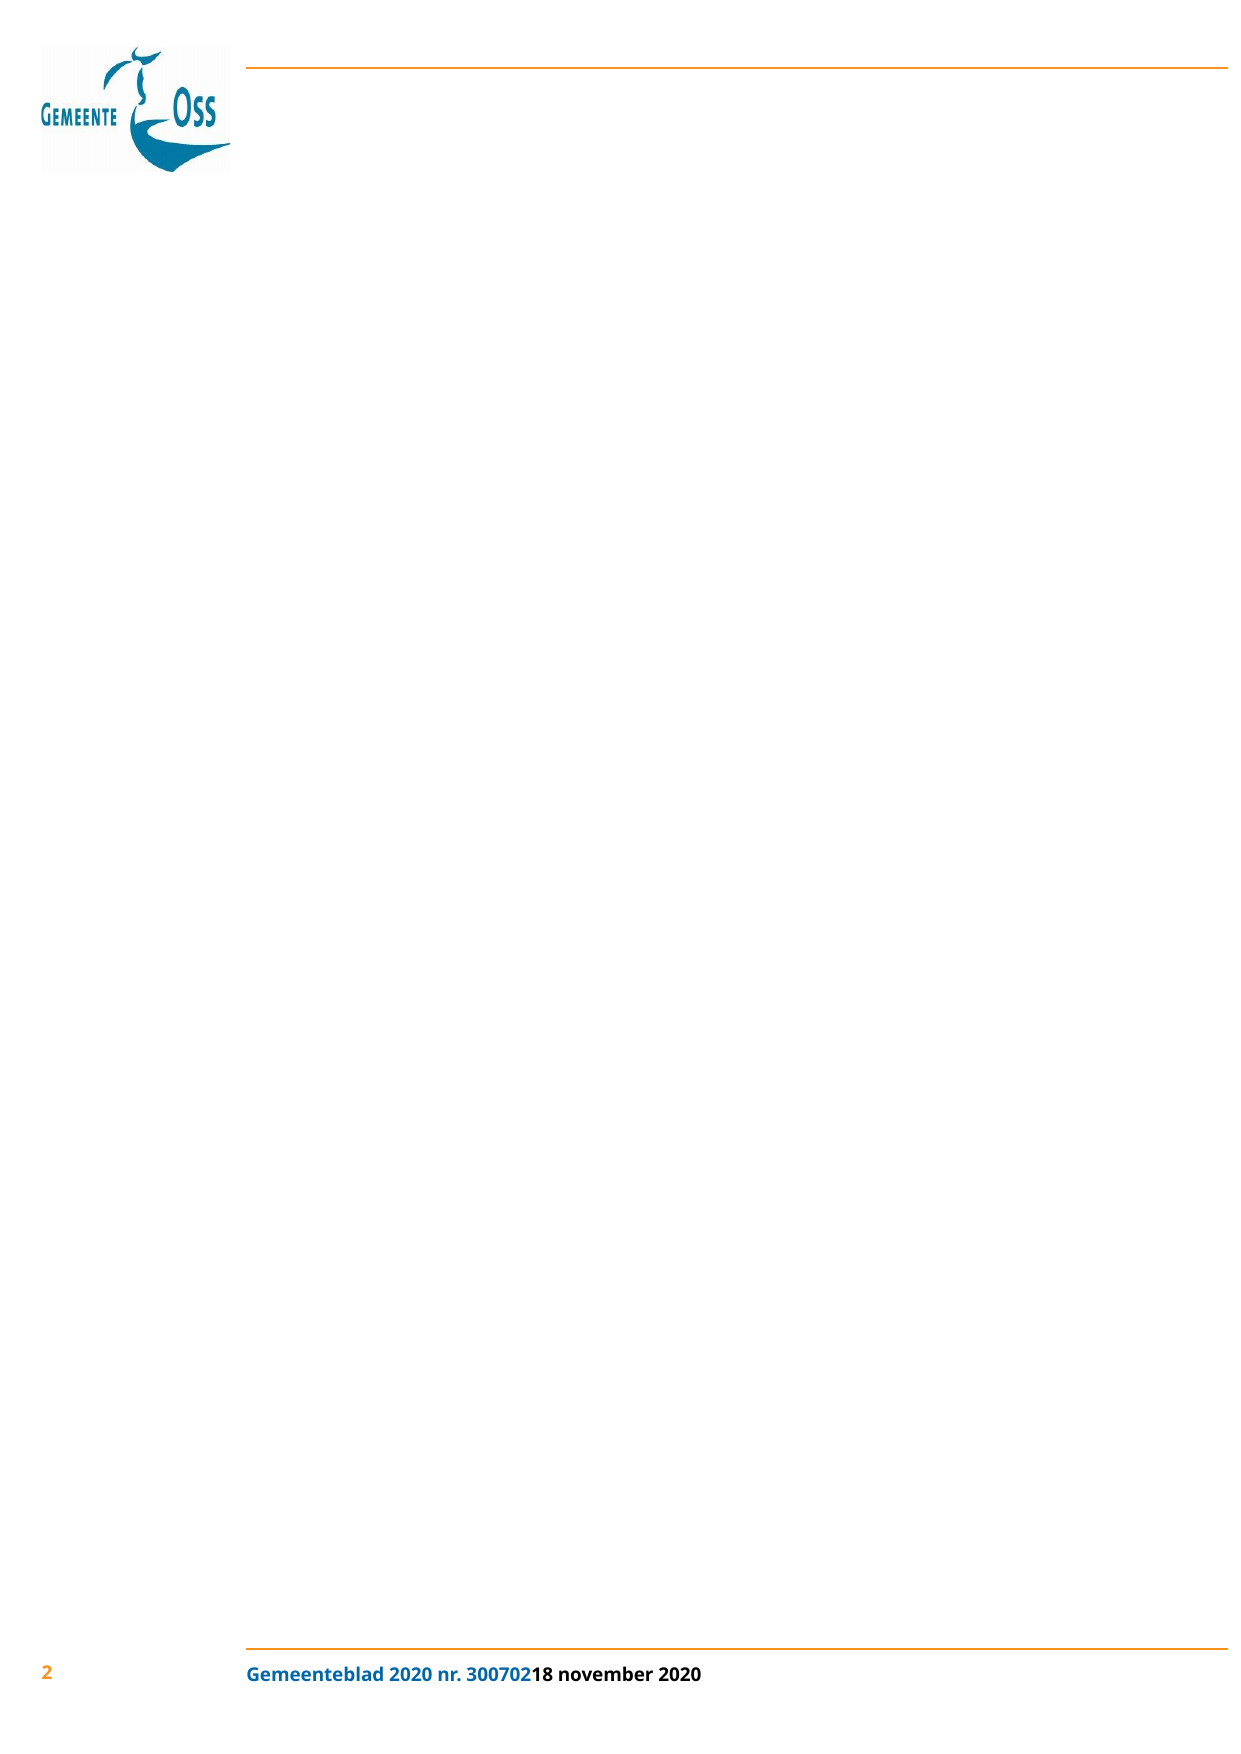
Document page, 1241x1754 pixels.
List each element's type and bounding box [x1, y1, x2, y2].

picture [41, 47, 231, 172]
